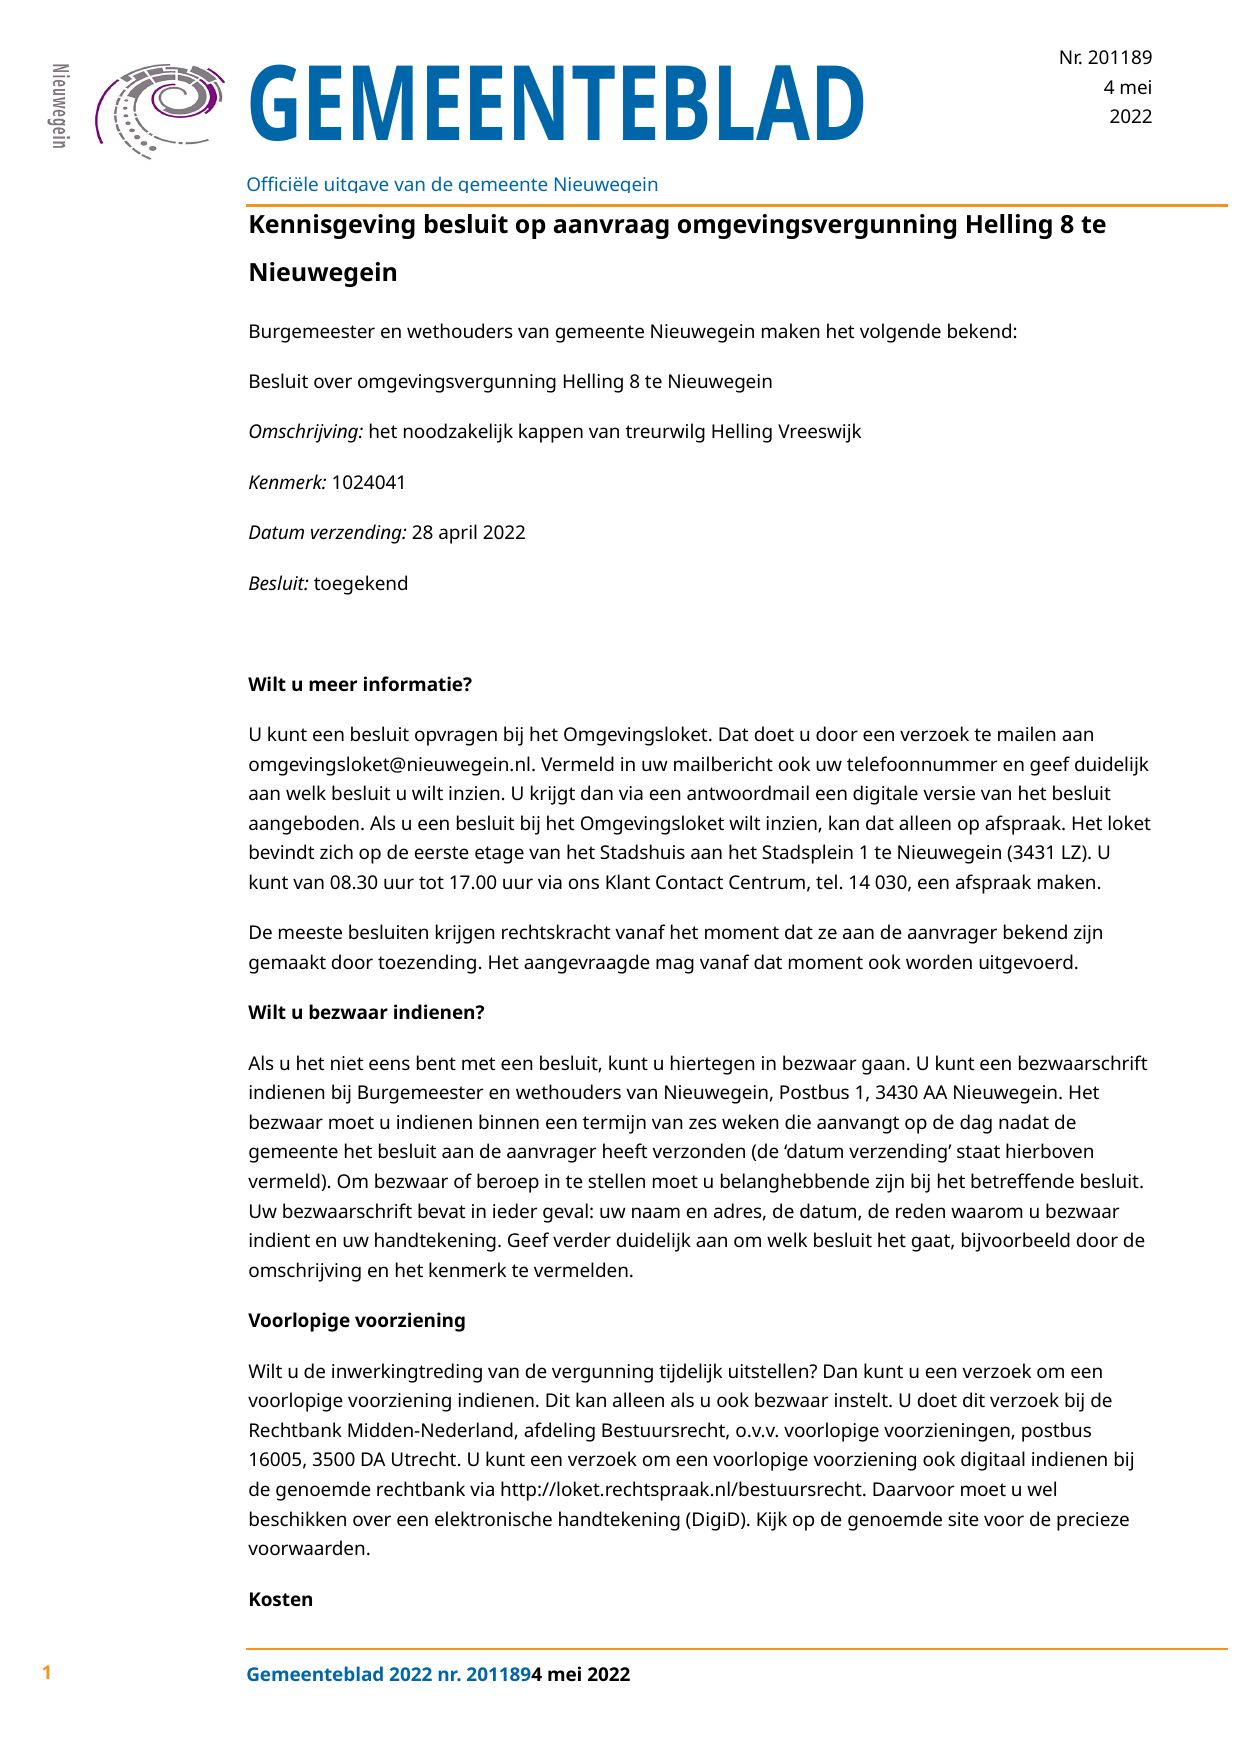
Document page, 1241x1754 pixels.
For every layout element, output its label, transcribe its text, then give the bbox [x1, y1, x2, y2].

text De meeste besluiten krijgen rechtskracht vanaf het moment dat ze aan de aanvrager bekend zijn gemaakt door toezending. Het aangevraagde mag vanaf dat moment ook worden uitgevoerd. [248, 919, 1152, 975]
text Kenmerk: 1024041 [248, 469, 1152, 495]
text Voorlopige voorziening [248, 1307, 1152, 1333]
text Datum verzending: 28 april 2022 [248, 519, 1152, 545]
picture [41, 47, 231, 172]
text Besluit: toegekend [248, 570, 1152, 596]
text Besluit over omgevingsvergunning Helling 8 te Nieuwegein [248, 368, 1152, 394]
text Wilt u bezwaar indienen? [248, 999, 1152, 1025]
text Kennisgeving besluit op aanvraag omgevingsvergunning Helling 8 te Nieuwegein [248, 207, 1152, 288]
text Kosten [248, 1586, 1152, 1612]
text Wilt u meer informatie? [248, 671, 1152, 697]
text Omschrijving: het noodzakelijk kappen van treurwilg Helling Vreeswijk [248, 419, 1152, 444]
text Als u het niet eens bent met een besluit, kunt u hiertegen in bezwaar gaan. U kunt een bezwaarschrift indienen bij Burgemeester en wethouders van Nieuwegein, Postbus 1, 3430 AA Nieuwegein. Het bezwaar moet u indienen binnen een termijn van zes weken die aanvangt op de dag nadat de gemeente het besluit aan de aanvrager heeft verzonden (de ‘datum verzending’ staat hierboven vermeld). Om bezwaar of beroep in te stellen moet u belanghebbende zijn bij het betreffende besluit. Uw bezwaarschrift bevat in ieder geval: uw naam en adres, de datum, de reden waarom u bezwaar indient en uw handtekening. Geef verder duidelijk aan om welk besluit het gaat, bijvoorbeeld door de omschrijving en het kenmerk te vermelden. [248, 1050, 1152, 1283]
text Burgemeester en wethouders van gemeente Nieuwegein maken het volgende bekend: [248, 318, 1152, 344]
text Wilt u de inwerkingtreding van de vergunning tijdelijk uitstellen? Dan kunt u een verzoek om een voorlopige voorziening indienen. Dit kan alleen als u ook bezwaar instelt. U doet dit verzoek bij de Rechtbank Midden-Nederland, afdeling Bestuursrecht, o.v.v. voorlopige voorzieningen, postbus 16005, 3500 DA Utrecht. U kunt een verzoek om een voorlopige voorziening ook digitaal indienen bij de genoemde rechtbank via http://loket.rechtspraak.nl/bestuursrecht. Daarvoor moet u wel beschikken over een elektronische handtekening (DigiD). Kijk op de genoemde site voor de precieze voorwaarden. [248, 1358, 1152, 1561]
text U kunt een besluit opvragen bij het Omgevingsloket. Dat doet u door een verzoek te mailen aan omgevingsloket@nieuwegein.nl. Vermeld in uw mailbericht ook uw telefoonnummer en geef duidelijk aan welk besluit u wilt inzien. U krijgt dan via een antwoordmail een digitale versie van het besluit aangeboden. Als u een besluit bij het Omgevingsloket wilt inzien, kan dat alleen op afspraak. Het loket bevindt zich op de eerste etage van het Stadshuis aan het Stadsplein 1 te Nieuwegein (3431 LZ). U kunt van 08.30 uur tot 17.00 uur via ons Klant Contact Centrum, tel. 14 030, een afspraak maken. [248, 721, 1152, 895]
